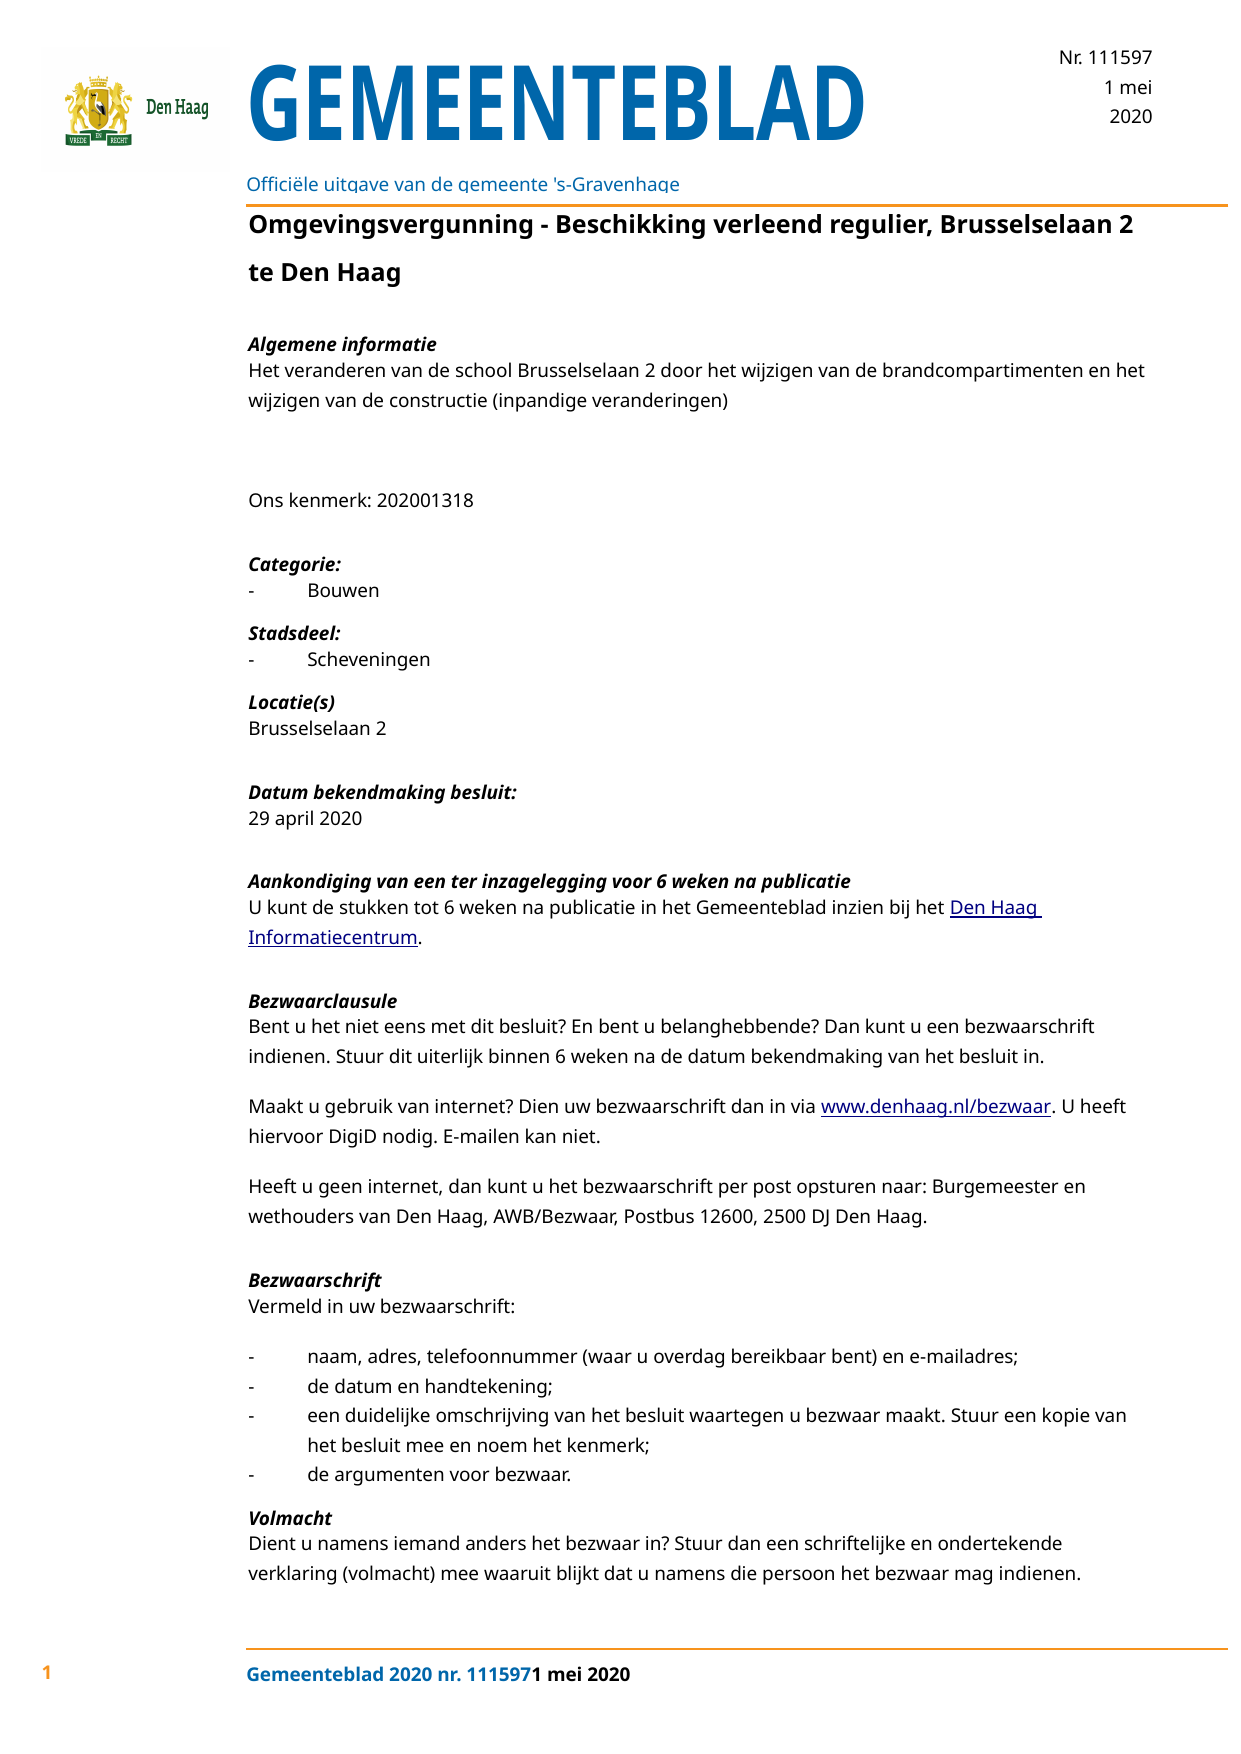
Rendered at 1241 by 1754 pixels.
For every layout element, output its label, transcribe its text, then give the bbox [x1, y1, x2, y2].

text Bezwaarschrift [248, 1267, 1152, 1293]
text Omgevingsvergunning - Beschikking verleend regulier, Brusselselaan 2 te Den Haag [248, 207, 1152, 288]
list de datum en handtekening; [248, 1373, 1152, 1399]
text Het veranderen van de school Brusselselaan 2 door het wijzigen van de brandcompartimenten en het wijzigen van de constructie (inpandige veranderingen) [248, 357, 1152, 412]
text Dient u namens iemand anders het bezwaar in? Stuur dan een schriftelijke en ondertekende verklaring (volmacht) mee waaruit blijkt dat u namens die persoon het bezwaar mag indienen. [248, 1531, 1152, 1586]
picture [41, 47, 231, 172]
text Vermeld in uw bezwaarschrift: [248, 1293, 1152, 1319]
text Brusselselaan 2 [248, 715, 1152, 741]
list Scheveningen [248, 646, 1152, 672]
text Volmacht [248, 1505, 1152, 1531]
text Categorie: [248, 552, 1152, 577]
text Locatie(s) [248, 689, 1152, 715]
text Stadsdeel: [248, 620, 1152, 646]
list een duidelijke omschrijving van het besluit waartegen u bezwaar maakt. Stuur een kopie van het besluit mee en noem het kenmerk; [248, 1402, 1152, 1458]
list naam, adres, telefoonnummer (waar u overdag bereikbaar bent) en e-mailadres; [248, 1343, 1152, 1369]
text Heeft u geen internet, dan kunt u het bezwaarschrift per post opsturen naar: Burgemeester en wethouders van Den Haag, AWB/Bezwaar, Postbus 12600, 2500 DJ Den Haag. [248, 1174, 1152, 1229]
text Datum bekendmaking besluit: [248, 779, 1152, 805]
text Bezwaarclausule [248, 988, 1152, 1014]
text 29 april 2020 [248, 805, 1152, 830]
text Bent u het niet eens met dit besluit? En bent u belanghebbende? Dan kunt u een bezwaarschrift indienen. Stuur dit uiterlijk binnen 6 weken na de datum bekendmaking van het besluit in. [248, 1014, 1152, 1069]
text Algemene informatie [248, 331, 1152, 357]
list Bouwen [248, 577, 1152, 603]
list de argumenten voor bezwaar. [248, 1462, 1152, 1487]
text Maakt u gebruik van internet? Dien uw bezwaarschrift dan in via www.denhaag.nl/bezwaar. U heeft hiervoor DigiD nodig. E-mailen kan niet. [248, 1094, 1152, 1149]
text U kunt de stukken tot 6 weken na publicatie in het Gemeenteblad inzien bij het Den Haag Informatiecentrum. [248, 894, 1152, 950]
text Ons kenmerk: 202001318 [248, 488, 1152, 513]
text Aankondiging van een ter inzagelegging voor 6 weken na publicatie [248, 869, 1152, 894]
